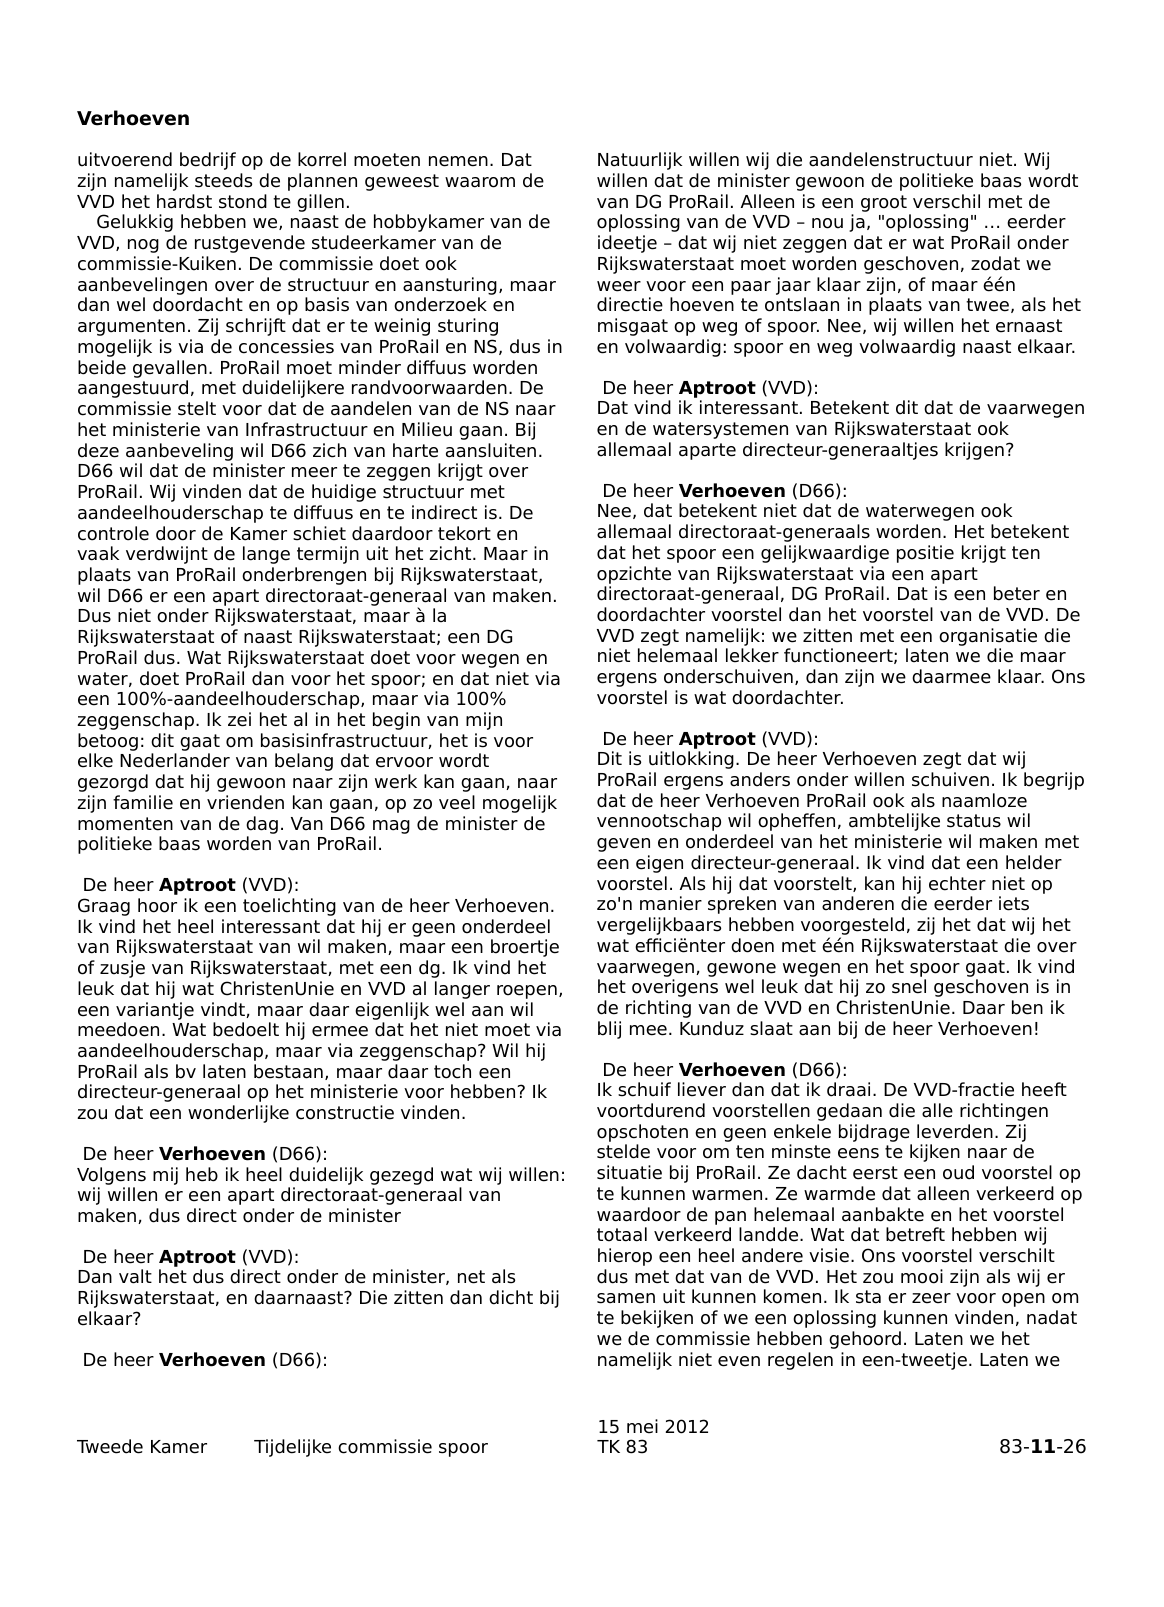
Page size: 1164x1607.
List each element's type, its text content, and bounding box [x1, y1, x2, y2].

text Ik schuif liever dan dat ik draai. De VVD-fractie heeft voortdurend voorstellen gedaan die alle richtingen opschoten en geen enkele bijdrage leverden. Zij stelde voor om ten minste eens te kijken naar de situatie bij ProRail. Ze dacht eerst een oud voorstel op te kunnen warmen. Ze warmde dat alleen verkeerd op waardoor de pan helemaal aanbakte en het voorstel totaal verkeerd landde. Wat dat betreft hebben wij hierop een heel andere visie. Ons voorstel verschilt dus met dat van de VVD. Het zou mooi zijn als wij er samen uit kunnen komen. Ik sta er zeer voor open om te bekijken of we een oplossing kunnen vinden, nadat we de commissie hebben gehoord. Laten we het namelijk niet even regelen in een-tweetje. Laten we [596, 1080, 1087, 1370]
text De heer Aptroot (VVD): [77, 875, 567, 896]
text De heer Verhoeven (D66): [77, 1349, 567, 1370]
text Dat vind ik interessant. Betekent dit dat de vaarwegen en de watersystemen van Rijkswaterstaat ook allemaal aparte directeur-generaaltjes krijgen? [596, 398, 1087, 460]
text De heer Verhoeven (D66): [596, 1059, 1087, 1080]
text De heer Aptroot (VVD): [596, 728, 1087, 749]
text Nee, dat betekent niet dat de waterwegen ook allemaal directoraat-generaals worden. Het betekent dat het spoor een gelijkwaardige positie krijgt ten opzichte van Rijkswaterstaat via een apart directoraat-generaal, DG ProRail. Dat is een beter en doordachter voorstel dan het voorstel van de VVD. De VVD zegt namelijk: we zitten met een organisatie die niet helemaal lekker functioneert; laten we die maar ergens onderschuiven, dan zijn we daarmee klaar. Ons voorstel is wat doordachter. [596, 501, 1087, 708]
text De heer Verhoeven (D66): [596, 480, 1087, 501]
text Dan valt het dus direct onder de minister, net als Rijkswaterstaat, en daarnaast? Die zitten dan dicht bij elkaar? [77, 1267, 567, 1329]
text De heer Aptroot (VVD): [77, 1247, 567, 1267]
text Gelukkig hebben we, naast de hobbykamer van de VVD, nog de rustgevende studeerkamer van de commissie-Kuiken. De commissie doet ook aanbevelingen over de structuur en aansturing, maar dan wel doordacht en op basis van onderzoek en argumenten. Zij schrijft dat er te weinig sturing mogelijk is via de concessies van ProRail en NS, dus in beide gevallen. ProRail moet minder diffuus worden aangestuurd, met duidelijkere randvoorwaarden. De commissie stelt voor dat de aandelen van de NS naar het ministerie van Infrastructuur en Milieu gaan. Bij deze aanbeveling wil D66 zich van harte aansluiten. D66 wil dat de minister meer te zeggen krijgt over ProRail. Wij vinden dat de huidige structuur met aandeelhouderschap te diffuus en te indirect is. De controle door de Kamer schiet daardoor tekort en vaak verdwijnt de lange termijn uit het zicht. Maar in plaats van ProRail onderbrengen bij Rijkswaterstaat, wil D66 er een apart directoraat-generaal van maken. Dus niet onder Rijkswaterstaat, maar à la Rijkswaterstaat of naast Rijkswaterstaat; een DG ProRail dus. Wat Rijkswaterstaat doet voor wegen en water, doet ProRail dan voor het spoor; en dat niet via een 100%-aandeelhouderschap, maar via 100% zeggenschap. Ik zei het al in het begin van mijn betoog: dit gaat om basisinfrastructuur, het is voor elke Nederlander van belang dat ervoor wordt gezorgd dat hij gewoon naar zijn werk kan gaan, naar zijn familie en vrienden kan gaan, op zo veel mogelijk momenten van de dag. Van D66 mag de minister de politieke baas worden van ProRail. [77, 212, 567, 855]
text Graag hoor ik een toelichting van de heer Verhoeven. Ik vind het heel interessant dat hij er geen onderdeel van Rijkswaterstaat van wil maken, maar een broertje of zusje van Rijkswaterstaat, met een dg. Ik vind het leuk dat hij wat ChristenUnie en VVD al langer roepen, een variantje vindt, maar daar eigenlijk wel aan wil meedoen. Wat bedoelt hij ermee dat het niet moet via aandeelhouderschap, maar via zeggenschap? Wil hij ProRail als bv laten bestaan, maar daar toch een directeur-generaal op het ministerie voor hebben? Ik zou dat een wonderlijke constructie vinden. [77, 896, 567, 1124]
text Volgens mij heb ik heel duidelijk gezegd wat wij willen: wij willen er een apart directoraat-generaal van maken, dus direct onder de minister [77, 1164, 567, 1227]
text De heer Verhoeven (D66): [77, 1144, 567, 1164]
text Dit is uitlokking. De heer Verhoeven zegt dat wij ProRail ergens anders onder willen schuiven. Ik begrijp dat de heer Verhoeven ProRail ook als naamloze vennootschap wil opheffen, ambtelijke status wil geven en onderdeel van het ministerie wil maken met een eigen directeur-generaal. Ik vind dat een helder voorstel. Als hij dat voorstelt, kan hij echter niet op zo'n manier spreken van anderen die eerder iets vergelijkbaars hebben voorgesteld, zij het dat wij het wat efficiënter doen met één Rijkswaterstaat die over vaarwegen, gewone wegen en het spoor gaat. Ik vind het overigens wel leuk dat hij zo snel geschoven is in de richting van de VVD en ChristenUnie. Daar ben ik blij mee. Kunduz slaat aan bij de heer Verhoeven! [596, 749, 1087, 1039]
text De heer Aptroot (VVD): [596, 377, 1087, 398]
text Natuurlijk willen wij die aandelenstructuur niet. Wij willen dat de minister gewoon de politieke baas wordt van DG ProRail. Alleen is een groot verschil met de oplossing van de VVD – nou ja, "oplossing" … eerder ideetje – dat wij niet zeggen dat er wat ProRail onder Rijkswaterstaat moet worden geschoven, zodat we weer voor een paar jaar klaar zijn, of maar één directie hoeven te ontslaan in plaats van twee, als het misgaat op weg of spoor. Nee, wij willen het ernaast en volwaardig: spoor en weg volwaardig naast elkaar. [596, 150, 1087, 357]
text uitvoerend bedrijf op de korrel moeten nemen. Dat zijn namelijk steeds de plannen geweest waarom de VVD het hardst stond te gillen. [77, 150, 567, 212]
